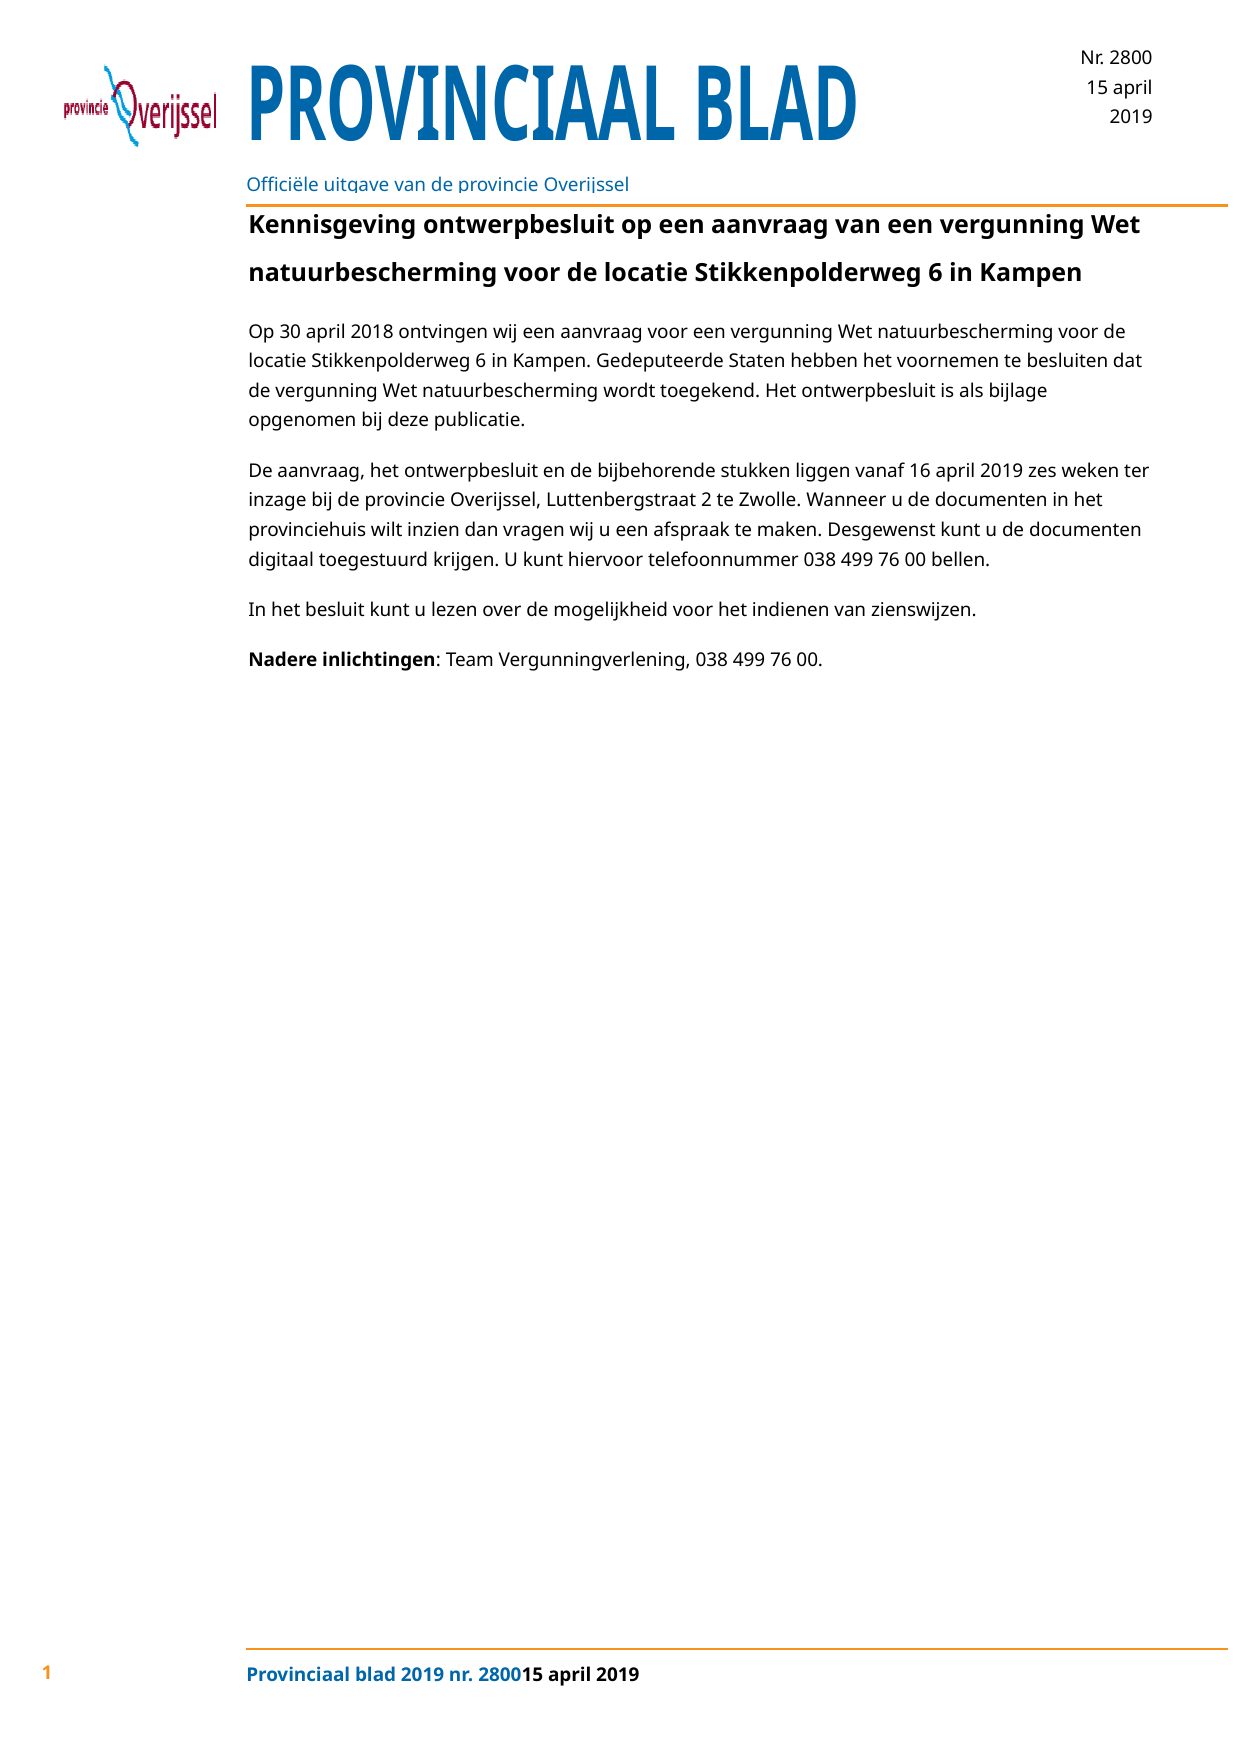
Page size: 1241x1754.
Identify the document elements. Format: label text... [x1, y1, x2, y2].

text In het besluit kunt u lezen over de mogelijkheid voor het indienen van zienswijzen. [248, 596, 1152, 622]
text Op 30 april 2018 ontvingen wij een aanvraag voor een vergunning Wet natuurbescherming voor de locatie Stikkenpolderweg 6 in Kampen. Gedeputeerde Staten hebben het voornemen te besluiten dat de vergunning Wet natuurbescherming wordt toegekend. Het ontwerpbesluit is als bijlage opgenomen bij deze publicatie. [248, 318, 1152, 432]
text Nadere inlichtingen: Team Vergunningverlening, 038 499 76 00. [248, 647, 1152, 672]
text De aanvraag, het ontwerpbesluit en de bijbehorende stukken liggen vanaf 16 april 2019 zes weken ter inzage bij de provincie Overijssel, Luttenbergstraat 2 te Zwolle. Wanneer u de documenten in het provinciehuis wilt inzien dan vragen wij u een afspraak te maken. Desgewenst kunt u de documenten digitaal toegestuurd krijgen. U kunt hiervoor telefoonnummer 038 499 76 00 bellen. [248, 457, 1152, 572]
text Kennisgeving ontwerpbesluit op een aanvraag van een vergunning Wet natuurbescherming voor de locatie Stikkenpolderweg 6 in Kampen [248, 207, 1152, 288]
picture [41, 47, 231, 172]
